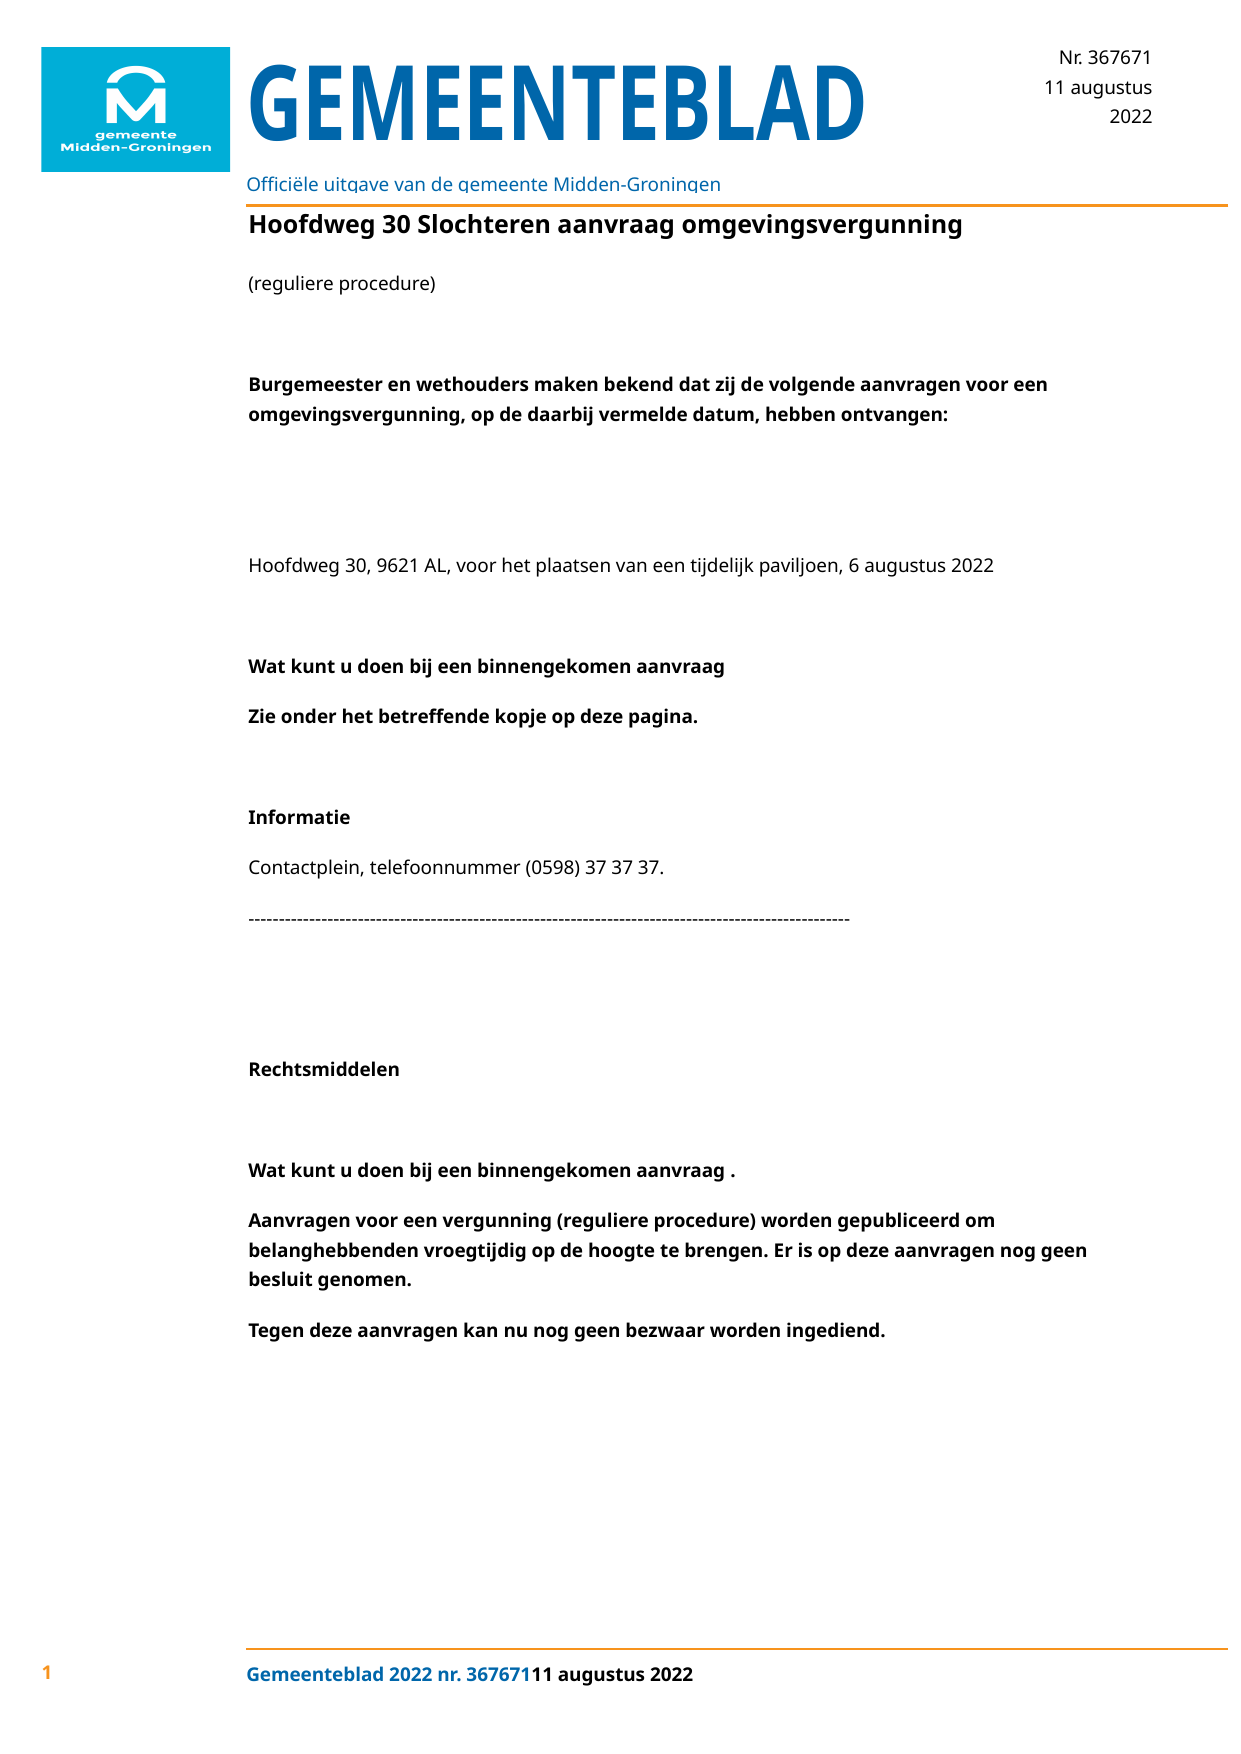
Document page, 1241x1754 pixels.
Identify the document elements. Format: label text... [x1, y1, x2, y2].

text Wat kunt u doen bij een binnengekomen aanvraag [248, 653, 1152, 678]
text --------------------------------------------------------------------------------------------------- [248, 905, 1152, 931]
picture [108, 66, 164, 82]
text (reguliere procedure) [248, 270, 1152, 296]
text Tegen deze aanvragen kan nu nog geen bezwaar worden ingediend. [248, 1317, 1152, 1343]
text Rechtsmiddelen [248, 1056, 1152, 1082]
text Hoofdweg 30, 9621 AL, voor het plaatsen van een tijdelijk paviljoen, 6 augustus 2022 [248, 552, 1152, 578]
picture [184, 146, 190, 153]
text Hoofdweg 30 Slochteren aanvraag omgevingsvergunning [248, 207, 1152, 241]
text Wat kunt u doen bij een binnengekomen aanvraag . [248, 1157, 1152, 1183]
text Burgemeester en wethouders maken bekend dat zij de volgende aanvragen voor een omgevingsvergunning, op de daarbij vermelde datum, hebben ontvangen: [248, 371, 1152, 426]
text Contactplein, telefoonnummer (0598) 37 37 37. [248, 854, 1152, 880]
text Aanvragen voor een vergunning (reguliere procedure) worden gepubliceerd om belanghebbenden vroegtijdig op de hoogte te brengen. Er is op deze aanvragen nog geen besluit genomen. [248, 1207, 1152, 1292]
text Informatie [248, 804, 1152, 830]
text Zie onder het betreffende kopje op deze pagina. [248, 703, 1152, 729]
picture [107, 89, 165, 122]
